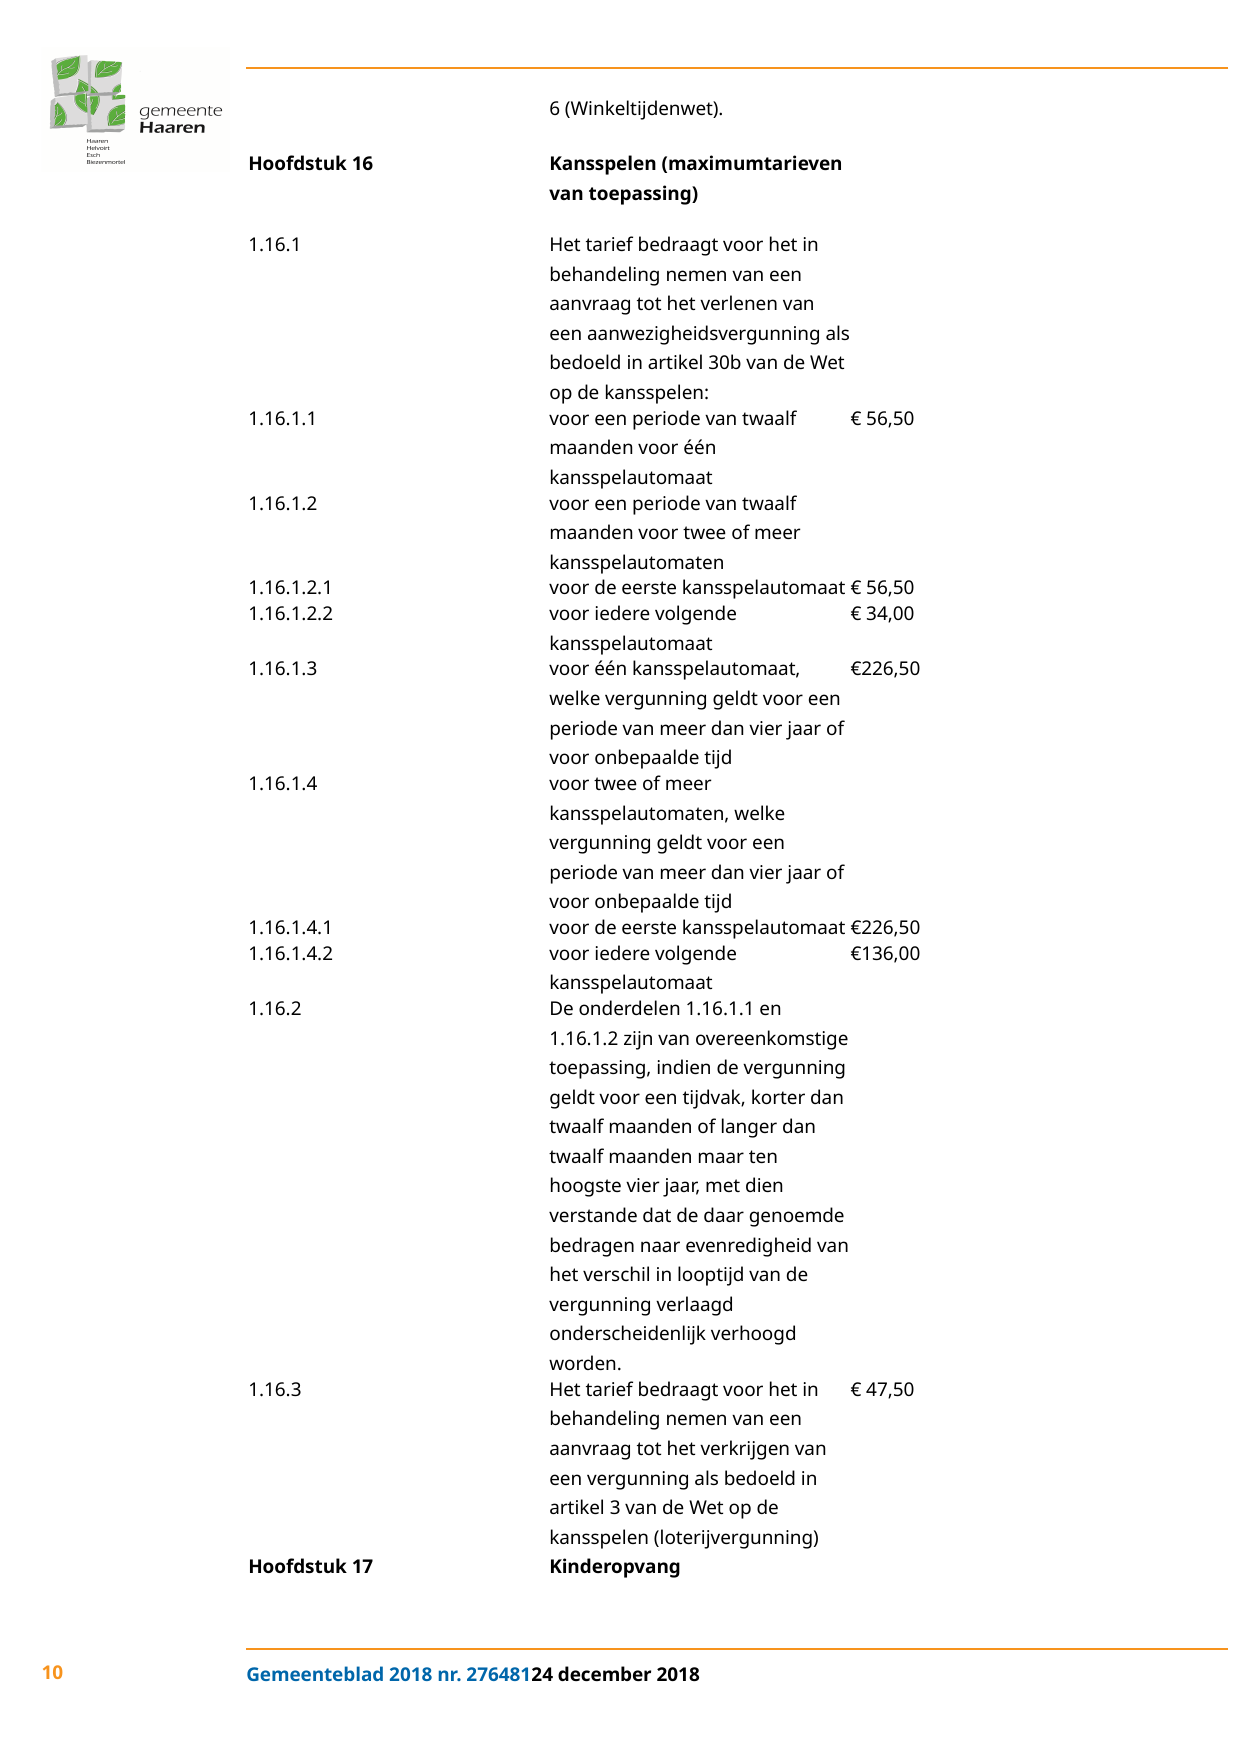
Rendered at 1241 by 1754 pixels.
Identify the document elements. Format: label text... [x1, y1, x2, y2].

table_cell 1.16.1.2.1 [248, 575, 549, 600]
table_cell 1.16.1.1 [248, 405, 549, 490]
table_cell 1.16.1.3 [248, 656, 549, 770]
table_cell voor een periode van twaalf maanden voor één kansspelautomaat [549, 405, 850, 490]
table_cell Het tarief bedraagt voor het in behandeling nemen van een aanvraag tot het verkrijgen van een vergunning als bedoeld in artikel 3 van de Wet op de kansspelen (loterijvergunning) [549, 1376, 850, 1549]
table_cell voor twee of meer kansspelautomaten, welke vergunning geldt voor een periode van meer dan vier jaar of voor onbepaalde tijd [549, 770, 850, 914]
table_cell [850, 770, 1152, 914]
table_cell €226,50 [850, 914, 1152, 940]
table_cell voor één kansspelautomaat, welke vergunning geldt voor een periode van meer dan vier jaar of voor onbepaalde tijd [549, 656, 850, 770]
table_header [850, 1553, 1152, 1579]
table_cell [248, 95, 549, 150]
table_cell € 47,50 [850, 1376, 1152, 1549]
table_cell 1.16.1.2 [248, 490, 549, 574]
table_cell voor iedere volgende kansspelautomaat [549, 940, 850, 995]
table_cell 1.16.1.4.2 [248, 940, 549, 995]
table_header Hoofdstuk 17 [248, 1553, 549, 1579]
table_cell Het tarief bedraagt voor het in behandeling nemen van een aanvraag tot het verlenen van een aanwezigheidsvergunning als bedoeld in artikel 30b van de Wet op de kansspelen: [549, 231, 850, 405]
table_cell De onderdelen 1.16.1.1 en 1.16.1.2 zijn van overeenkomstige toepassing, indien de vergunning geldt voor een tijdvak, korter dan twaalf maanden of langer dan twaalf maanden maar ten hoogste vier jaar, met dien verstande dat de daar genoemde bedragen naar evenredigheid van het verschil in looptijd van de vergunning verlaagd onderscheidenlijk verhoogd worden. [549, 995, 850, 1376]
table_cell voor de eerste kansspelautomaat [549, 914, 850, 940]
table_cell [850, 205, 1152, 231]
picture [41, 47, 231, 172]
table_cell [850, 231, 1152, 405]
table_header Kinderopvang [549, 1553, 850, 1579]
table_cell voor een periode van twaalf maanden voor twee of meer kansspelautomaten [549, 490, 850, 574]
table_cell [248, 205, 549, 231]
table_cell [850, 490, 1152, 574]
table_cell €136,00 [850, 940, 1152, 995]
table_cell [850, 95, 1152, 150]
table_cell € 34,00 [850, 600, 1152, 656]
table_cell [850, 995, 1152, 1376]
table_cell [549, 205, 850, 231]
table_cell 1.16.2 [248, 995, 549, 1376]
table_cell [850, 150, 1152, 205]
table_cell 1.16.1.4 [248, 770, 549, 914]
table_cell 1.16.1 [248, 231, 549, 405]
table_cell Hoofdstuk 16 [248, 150, 549, 205]
table_cell 1.16.3 [248, 1376, 549, 1549]
table_cell voor de eerste kansspelautomaat [549, 575, 850, 600]
table_cell 1.16.1.2.2 [248, 600, 549, 656]
table_cell voor iedere volgende kansspelautomaat [549, 600, 850, 656]
table_cell €226,50 [850, 656, 1152, 770]
table_cell € 56,50 [850, 405, 1152, 490]
table_cell 1.16.1.4.1 [248, 914, 549, 940]
table_cell 6 (Winkeltijdenwet). [549, 95, 850, 150]
table_cell € 56,50 [850, 575, 1152, 600]
table_cell Kansspelen (maximumtarieven van toepassing) [549, 150, 850, 205]
